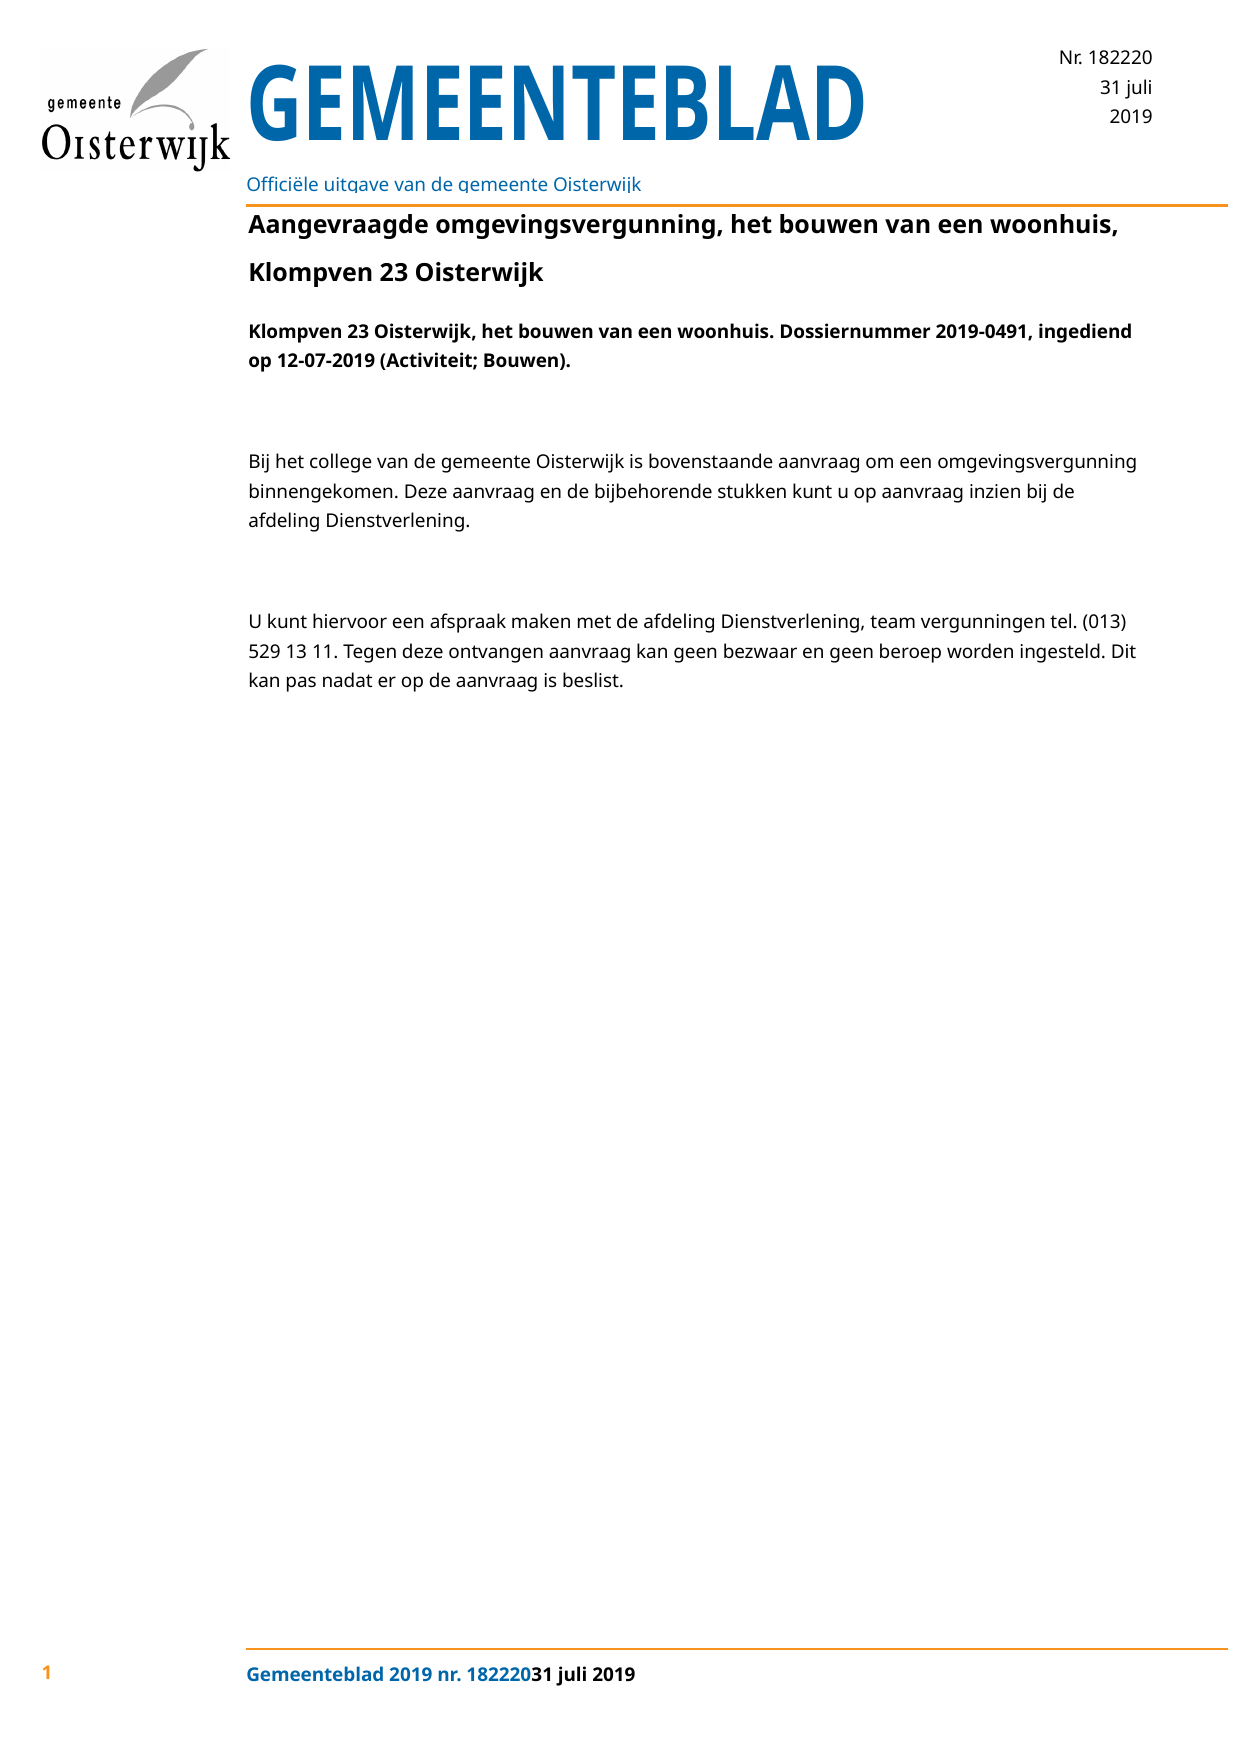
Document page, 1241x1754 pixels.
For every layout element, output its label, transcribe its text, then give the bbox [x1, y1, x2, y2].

text Bij het college van de gemeente Oisterwijk is bovenstaande aanvraag om een omgevingsvergunning binnengekomen. Deze aanvraag en de bijbehorende stukken kunt u op aanvraag inzien bij de afdeling Dienstverlening. [248, 448, 1152, 533]
text Aangevraagde omgevingsvergunning, het bouwen van een woonhuis, Klompven 23 Oisterwijk [248, 207, 1152, 288]
picture [41, 47, 231, 172]
text U kunt hiervoor een afspraak maken met de afdeling Dienstverlening, team vergunningen tel. (013) 529 13 11. Tegen deze ontvangen aanvraag kan geen bezwaar en geen beroep worden ingesteld. Dit kan pas nadat er op de aanvraag is beslist. [248, 608, 1152, 693]
text Klompven 23 Oisterwijk, het bouwen van een woonhuis. Dossiernummer 2019-0491, ingediend op 12-07-2019 (Activiteit; Bouwen). [248, 318, 1152, 373]
